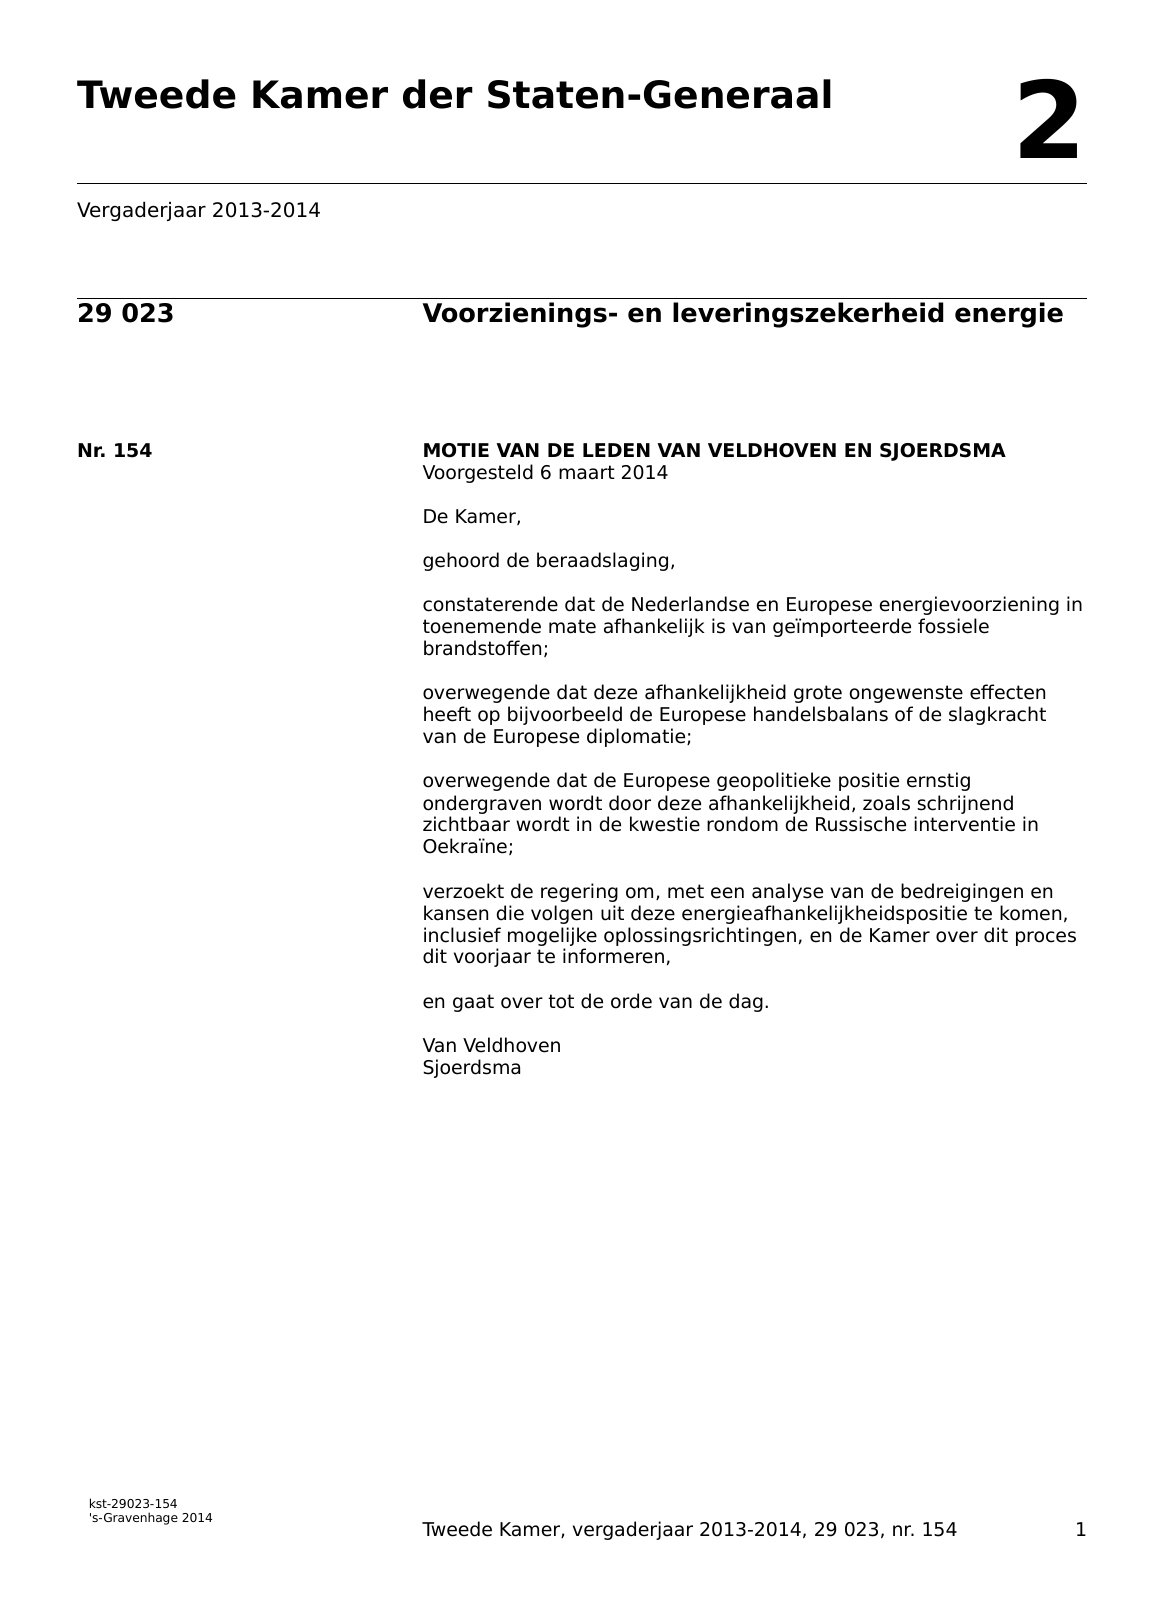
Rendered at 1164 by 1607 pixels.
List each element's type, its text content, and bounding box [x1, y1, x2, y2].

text 's-Gravenhage 2014 [88, 1511, 323, 1525]
text Van Veldhoven [422, 1035, 1087, 1057]
text kst-29023-154 [88, 1497, 323, 1511]
text en gaat over tot de orde van de dag. [422, 991, 1087, 1013]
text Voorgesteld 6 maart 2014 [422, 462, 1087, 484]
text De Kamer, [422, 506, 1087, 528]
subtitle 29 023 Voorzienings- en leveringszekerheid energie [77, 299, 1087, 329]
table_header Tweede Kamer der Staten-Generaal [77, 59, 886, 183]
subtitle Nr. 154 MOTIE VAN DE LEDEN VAN VELDHOVEN EN SJOERDSMA [77, 440, 1087, 462]
text verzoekt de regering om, met een analyse van de bedreigingen en kansen die volgen uit deze energieafhankelijkheidspositie te komen, inclusief mogelijke oplossingsrichtingen, en de Kamer over dit proces dit voorjaar te informeren, [422, 881, 1087, 968]
text Sjoerdsma [422, 1057, 1087, 1079]
text overwegende dat de Europese geopolitieke positie ernstig ondergraven wordt door deze afhankelijkheid, zoals schrijnend zichtbaar wordt in de kwestie rondom de Russische interventie in Oekraïne; [422, 770, 1087, 858]
text overwegende dat deze afhankelijkheid grote ongewenste effecten heeft op bijvoorbeeld de Europese handelsbalans of de slagkracht van de Europese diplomatie; [422, 682, 1087, 748]
text constaterende dat de Nederlandse en Europese energievoorziening in toenemende mate afhankelijk is van geïmporteerde fossiele brandstoffen; [422, 594, 1087, 660]
text gehoord de beraadslaging, [422, 550, 1087, 572]
table_header 2 [886, 59, 1087, 183]
table_cell Vergaderjaar 2013-2014 [77, 184, 1087, 298]
